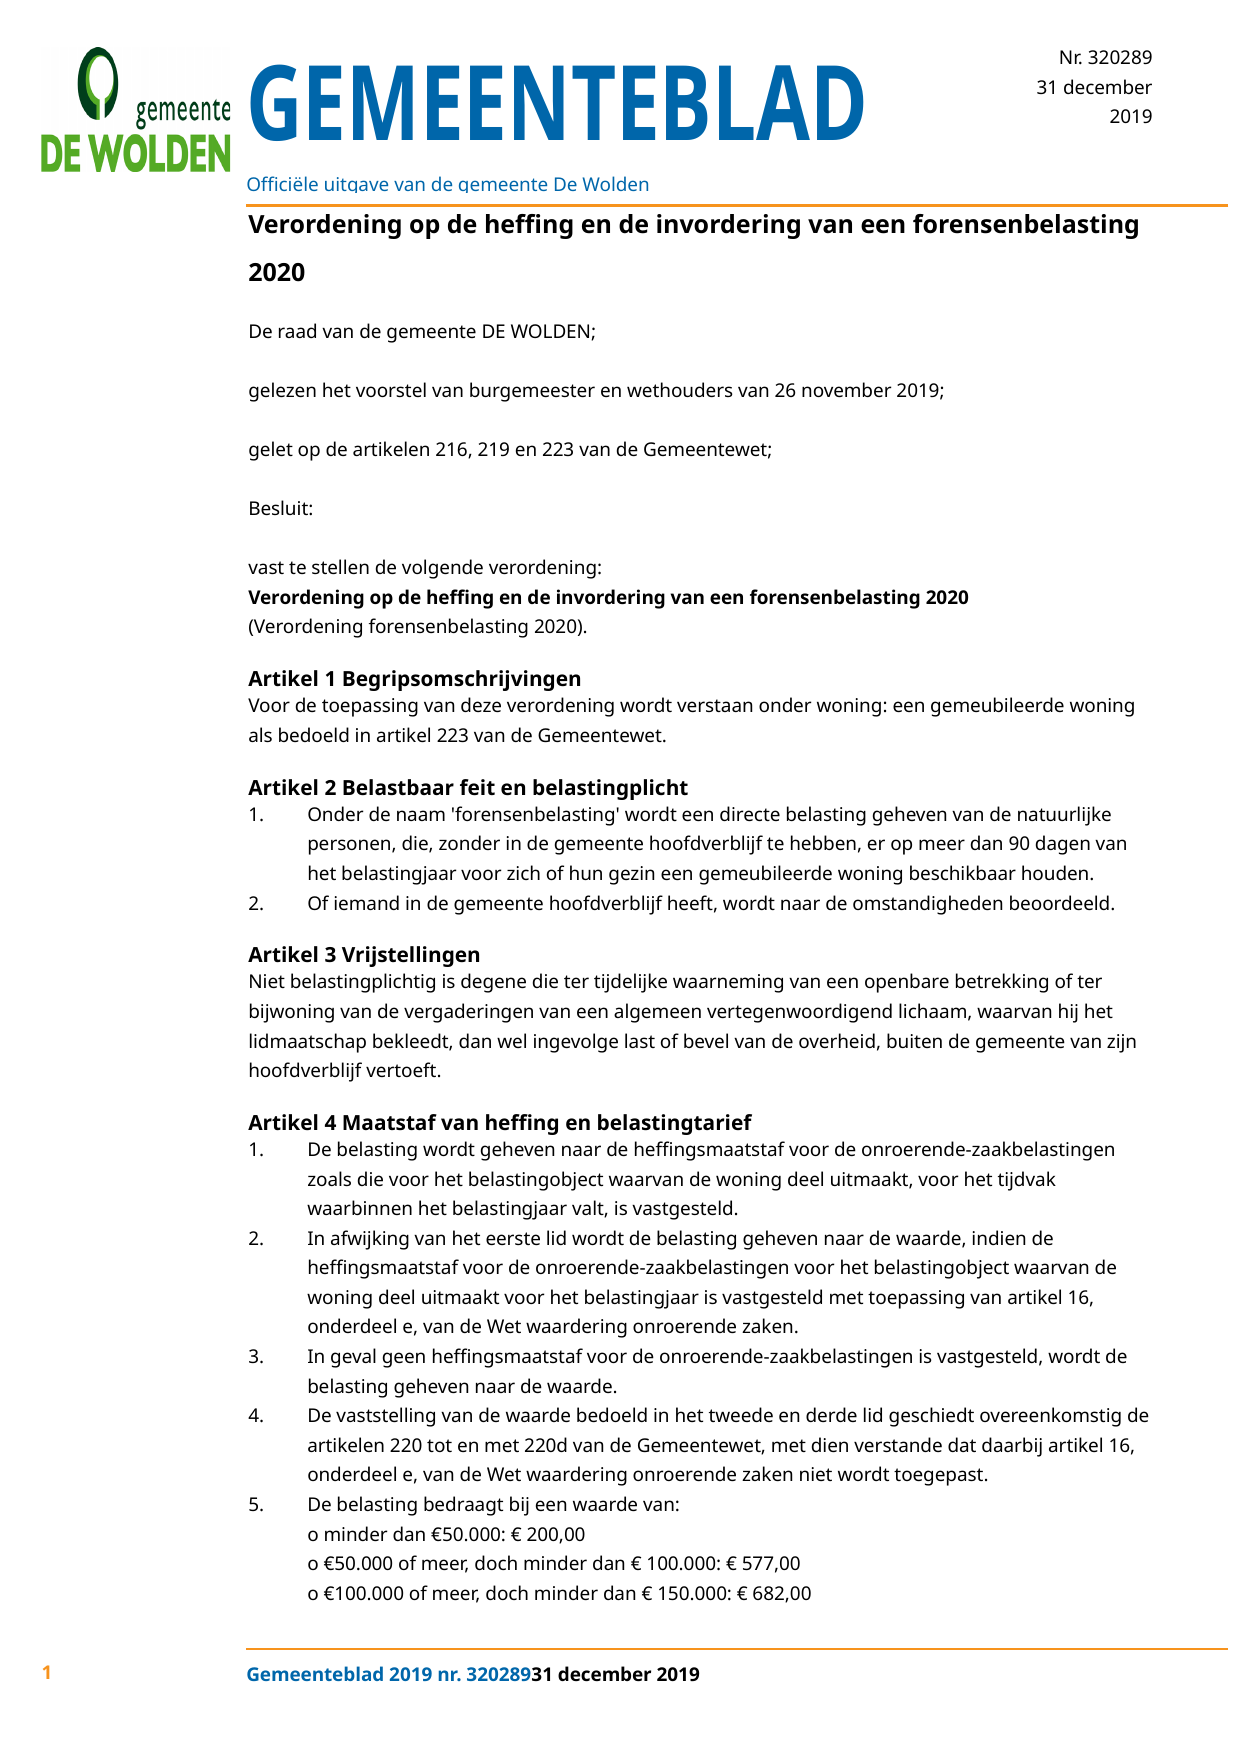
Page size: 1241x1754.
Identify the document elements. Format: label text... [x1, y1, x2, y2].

list Onder de naam 'forensenbelasting' wordt een directe belasting geheven van de natuurlijke personen, die, zonder in de gemeente hoofdverblijf te hebben, er op meer dan 90 dagen van het belastingjaar voor zich of hun gezin een gemeubileerde woning beschikbaar houden. [248, 801, 1152, 886]
text gelezen het voorstel van burgemeester en wethouders van 26 november 2019; [248, 377, 1152, 403]
list De vaststelling van de waarde bedoeld in het tweede en derde lid geschiedt overeenkomstig de artikelen 220 tot en met 220d van de Gemeentewet, met dien verstande dat daarbij artikel 16, onderdeel e, van de Wet waardering onroerende zaken niet wordt toegepast. [248, 1402, 1152, 1487]
text Niet belastingplichtig is degene die ter tijdelijke waarneming van een openbare betrekking of ter bijwoning van de vergaderingen van een algemeen vertegenwoordigend lichaam, waarvan hij het lidmaatschap bekleedt, dan wel ingevolge last of bevel van de overheid, buiten de gemeente van zijn hoofdverblijf vertoeft. [248, 969, 1152, 1083]
text Voor de toepassing van deze verordening wordt verstaan onder woning: een gemeubileerde woning als bedoeld in artikel 223 van de Gemeentewet. [248, 693, 1152, 748]
text Verordening op de heffing en de invordering van een forensenbelasting 2020 [248, 584, 1152, 610]
list De belasting bedraagt bij een waarde van: [248, 1491, 1152, 1517]
text Artikel 3 Vrijstellingen [248, 940, 1152, 969]
text gelet op de artikelen 216, 219 en 223 van de Gemeentewet; [248, 436, 1152, 462]
text (Verordening forensenbelasting 2020). [248, 614, 1152, 639]
list In geval geen heffingsmaatstaf voor de onroerende-zaakbelastingen is vastgesteld, wordt de belasting geheven naar de waarde. [248, 1343, 1152, 1399]
text Besluit: [248, 495, 1152, 521]
list Of iemand in de gemeente hoofdverblijf heeft, wordt naar de omstandigheden beoordeeld. [248, 890, 1152, 916]
text Artikel 1 Begripsomschrijvingen [248, 664, 1152, 693]
text Artikel 4 Maatstaf van heffing en belastingtarief [248, 1108, 1152, 1136]
list o €100.000 of meer, doch minder dan € 150.000: € 682,00 [248, 1580, 1152, 1606]
text Artikel 2 Belastbaar feit en belastingplicht [248, 773, 1152, 801]
list In afwijking van het eerste lid wordt de belasting geheven naar de waarde, indien de heffingsmaatstaf voor de onroerende-zaakbelastingen voor het belastingobject waarvan de woning deel uitmaakt voor het belastingjaar is vastgesteld met toepassing van artikel 16, onderdeel e, van de Wet waardering onroerende zaken. [248, 1225, 1152, 1339]
text Verordening op de heffing en de invordering van een forensenbelasting 2020 [248, 207, 1152, 288]
text vast te stellen de volgende verordening: [248, 554, 1152, 580]
list De belasting wordt geheven naar de heffingsmaatstaf voor de onroerende-zaakbelastingen zoals die voor het belastingobject waarvan de woning deel uitmaakt, voor het tijdvak waarbinnen het belastingjaar valt, is vastgesteld. [248, 1136, 1152, 1221]
picture [41, 47, 231, 172]
list o €50.000 of meer, doch minder dan € 100.000: € 577,00 [248, 1550, 1152, 1576]
list o minder dan €50.000: € 200,00 [248, 1521, 1152, 1547]
text De raad van de gemeente DE WOLDEN; [248, 318, 1152, 344]
